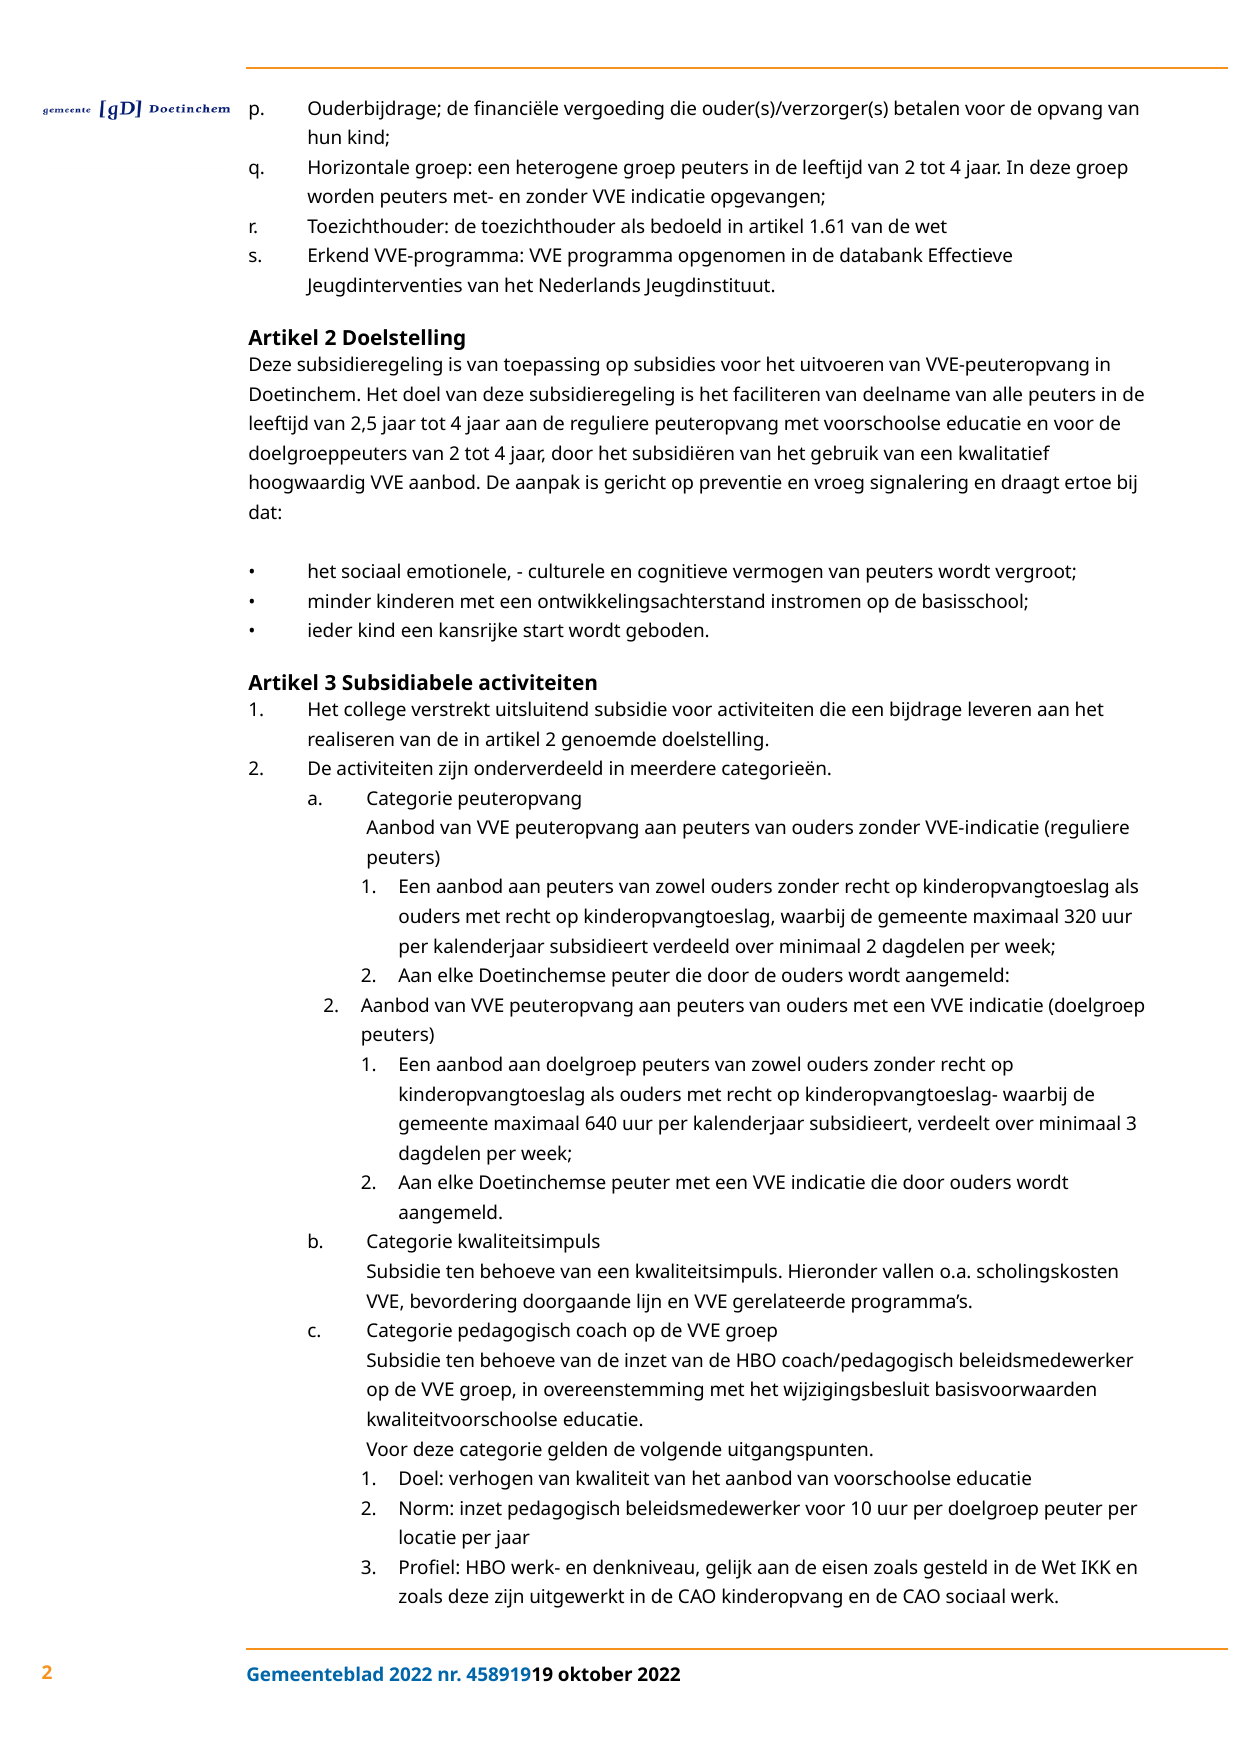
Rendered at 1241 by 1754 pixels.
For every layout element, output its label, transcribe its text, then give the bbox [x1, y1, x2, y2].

list Horizontale groep: een heterogene groep peuters in de leeftijd van 2 tot 4 jaar. In deze groep worden peuters met- en zonder VVE indicatie opgevangen; [248, 154, 1152, 209]
list Categorie peuteropvang [307, 785, 1152, 811]
list Subsidie ten behoeve van een kwaliteitsimpuls. Hieronder vallen o.a. scholingskosten VVE, bevordering doorgaande lijn en VVE gerelateerde programma’s. [307, 1258, 1152, 1314]
list Aanbod van VVE peuteropvang aan peuters van ouders met een VVE indicatie (doelgroep peuters) [323, 992, 1152, 1047]
list Erkend VVE-programma: VVE programma opgenomen in de databank Effectieve Jeugdinterventies van het Nederlands Jeugdinstituut. [248, 243, 1152, 298]
list Ouderbijdrage; de financiële vergoeding die ouder(s)/verzorger(s) betalen voor de opvang van hun kind; [248, 95, 1152, 150]
list Aan elke Doetinchemse peuter die door de ouders wordt aangemeld: [361, 962, 1152, 988]
list Het college verstrekt uitsluitend subsidie voor activiteiten die een bijdrage leveren aan het realiseren van de in artikel 2 genoemde doelstelling. [248, 696, 1152, 752]
text Deze subsidieregeling is van toepassing op subsidies voor het uitvoeren van VVE-peuteropvang in Doetinchem. Het doel van deze subsidieregeling is het faciliteren van deelname van alle peuters in de leeftijd van 2,5 jaar tot 4 jaar aan de reguliere peuteropvang met voorschoolse educatie en voor de doelgroeppeuters van 2 tot 4 jaar, door het subsidiëren van het gebruik van een kwalitatief hoogwaardig VVE aanbod. De aanpak is gericht op preventie en vroeg signalering en draagt ertoe bij dat: [248, 351, 1152, 525]
text Artikel 2 Doelstelling [248, 323, 1152, 351]
text Artikel 3 Subsidiabele activiteiten [248, 668, 1152, 696]
list Aanbod van VVE peuteropvang aan peuters van ouders zonder VVE-indicatie (reguliere peuters) [307, 814, 1152, 870]
list Subsidie ten behoeve van de inzet van de HBO coach/pedagogisch beleidsmedewerker op de VVE groep, in overeenstemming met het wijzigingsbesluit basisvoorwaarden kwaliteitvoorschoolse educatie. [307, 1347, 1152, 1432]
list minder kinderen met een ontwikkelingsachterstand instromen op de basisschool; [248, 588, 1152, 613]
list Doel: verhogen van kwaliteit van het aanbod van voorschoolse educatie [361, 1465, 1152, 1491]
list De activiteiten zijn onderverdeeld in meerdere categorieën. [248, 755, 1152, 781]
list het sociaal emotionele, - culturele en cognitieve vermogen van peuters wordt vergroot; [248, 558, 1152, 584]
list Een aanbod aan doelgroep peuters van zowel ouders zonder recht op kinderopvangtoeslag als ouders met recht op kinderopvangtoeslag- waarbij de gemeente maximaal 640 uur per kalenderjaar subsidieert, verdeelt over minimaal 3 dagdelen per week; [361, 1051, 1152, 1166]
list Toezichthouder: de toezichthouder als bedoeld in artikel 1.61 van de wet [248, 213, 1152, 239]
list Norm: inzet pedagogisch beleidsmedewerker voor 10 uur per doelgroep peuter per locatie per jaar [361, 1495, 1152, 1550]
list Een aanbod aan peuters van zowel ouders zonder recht op kinderopvangtoeslag als ouders met recht op kinderopvangtoeslag, waarbij de gemeente maximaal 320 uur per kalenderjaar subsidieert verdeeld over minimaal 2 dagdelen per week; [361, 874, 1152, 959]
list Categorie pedagogisch coach op de VVE groep [307, 1317, 1152, 1343]
list Aan elke Doetinchemse peuter met een VVE indicatie die door ouders wordt aangemeld. [361, 1169, 1152, 1225]
list ieder kind een kansrijke start wordt geboden. [248, 617, 1152, 643]
picture [41, 47, 231, 172]
list Categorie kwaliteitsimpuls [307, 1229, 1152, 1254]
list Voor deze categorie gelden de volgende uitgangspunten. [307, 1436, 1152, 1462]
list Profiel: HBO werk- en denkniveau, gelijk aan de eisen zoals gesteld in de Wet IKK en zoals deze zijn uitgewerkt in de CAO kinderopvang en de CAO sociaal werk. [361, 1554, 1152, 1609]
